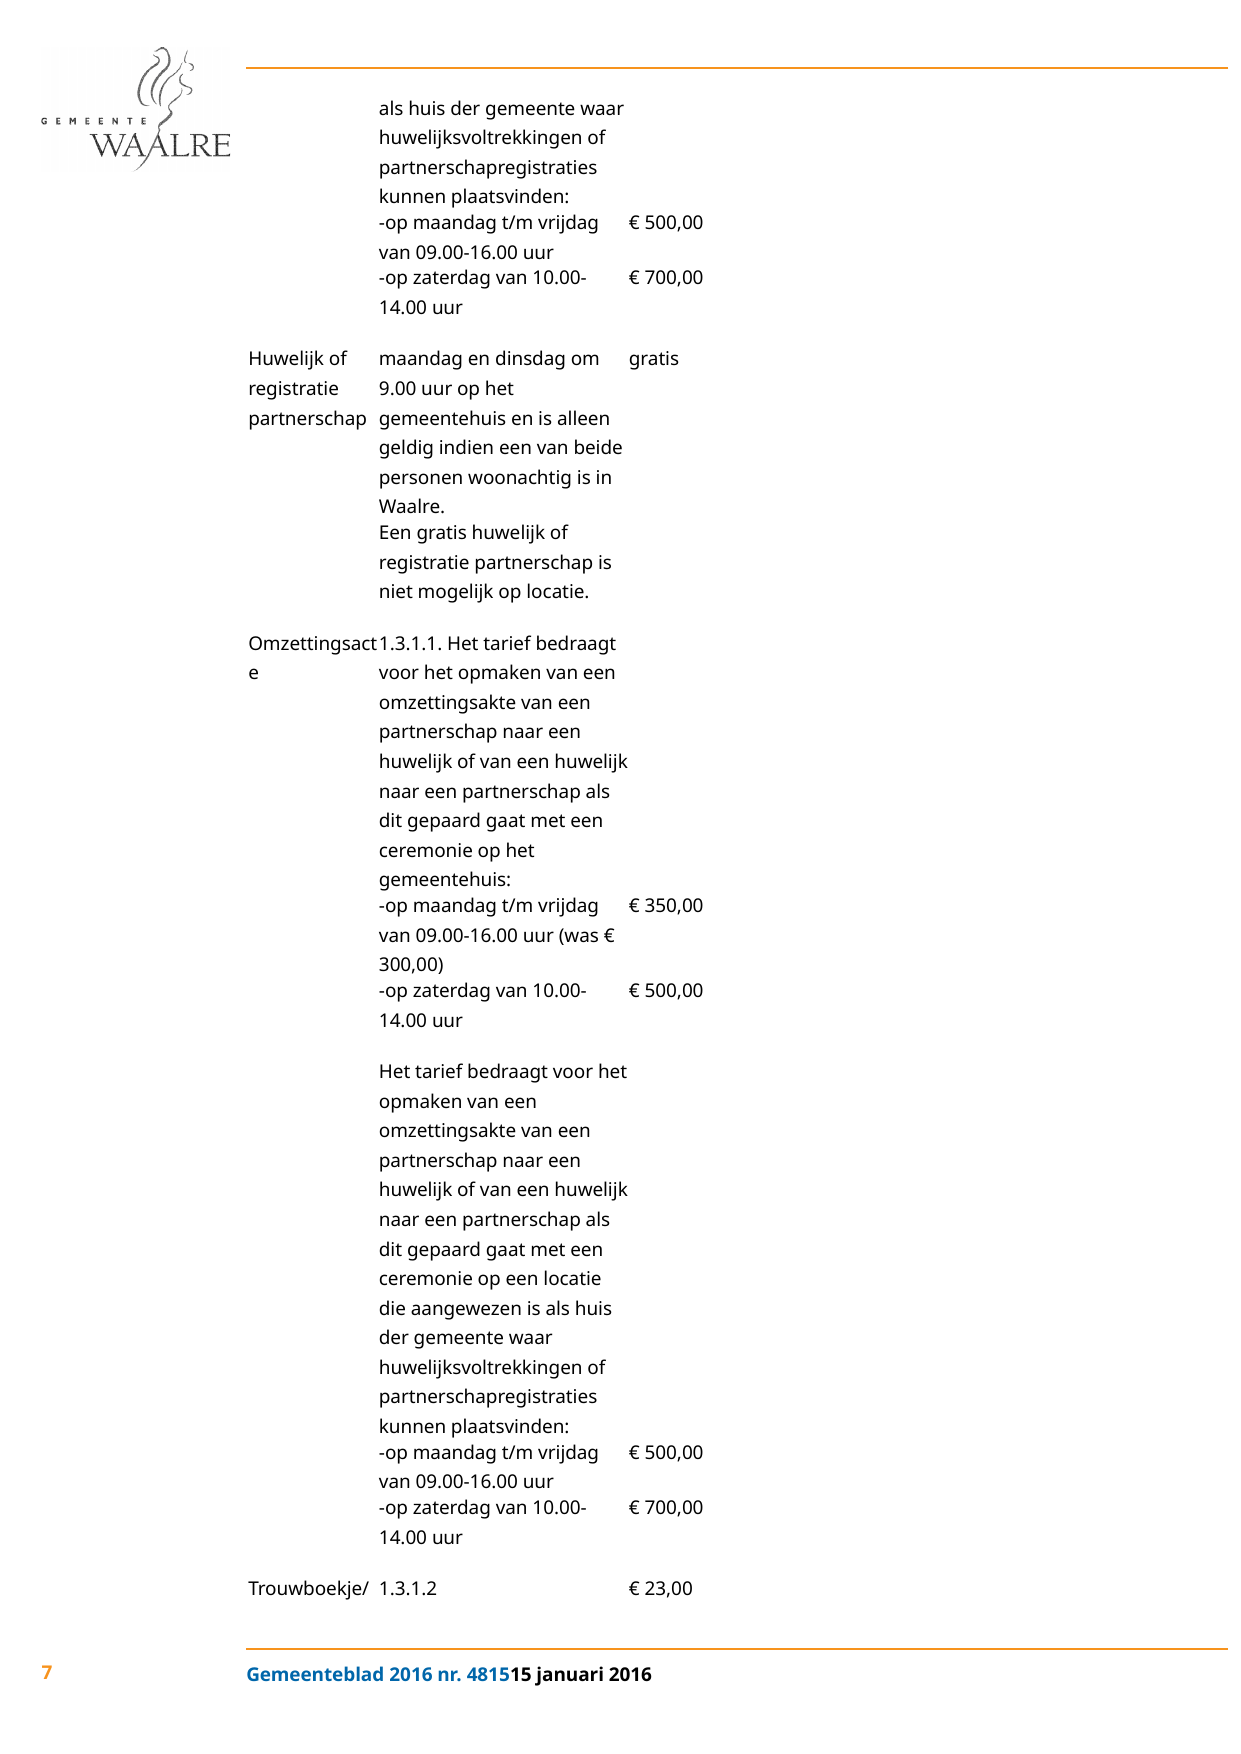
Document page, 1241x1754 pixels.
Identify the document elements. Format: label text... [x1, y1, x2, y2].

table_cell [890, 95, 1021, 209]
table_cell [760, 320, 890, 346]
table_cell -op maandag t/m vrijdag van 09.00-16.00 uur [379, 209, 629, 264]
table_cell € 23,00 [629, 1575, 759, 1601]
table_cell [629, 1550, 759, 1575]
table_cell [760, 265, 890, 320]
table_cell [890, 892, 1021, 977]
table_cell [248, 320, 379, 346]
table_cell [760, 977, 890, 1032]
table_cell -op zaterdag van 10.00-14.00 uur [379, 977, 629, 1032]
table_cell [890, 1494, 1021, 1549]
table_cell [1021, 1550, 1152, 1575]
table_cell [760, 604, 890, 630]
table_cell [760, 1494, 890, 1549]
table_cell [248, 977, 379, 1032]
table_cell [760, 209, 890, 264]
table_cell [890, 320, 1021, 346]
table_cell [379, 1550, 629, 1575]
table_cell [629, 1033, 759, 1058]
table_cell [1021, 1033, 1152, 1058]
table_cell [1021, 1439, 1152, 1494]
table_cell [248, 1058, 379, 1439]
table_cell [1021, 1494, 1152, 1549]
table_cell [629, 519, 759, 604]
table_cell [379, 320, 629, 346]
table_cell 1.3.1.1. Het tarief bedraagt voor het opmaken van een omzettingsakte van een partnerschap naar een huwelijk of van een huwelijk naar een partnerschap als dit gepaard gaat met een ceremonie op het gemeentehuis: [379, 630, 629, 892]
table_cell [248, 892, 379, 977]
picture [41, 47, 231, 172]
table_cell [760, 630, 890, 892]
table_cell [1021, 209, 1152, 264]
table_cell -op maandag t/m vrijdag van 09.00-16.00 uur (was € 300,00) [379, 892, 629, 977]
table_cell [248, 1439, 379, 1494]
table_cell [629, 630, 759, 892]
table_cell [248, 1550, 379, 1575]
table_cell [629, 320, 759, 346]
table_cell [248, 95, 379, 209]
table_cell [760, 346, 890, 519]
table_cell [379, 604, 629, 630]
table_cell [760, 1550, 890, 1575]
table_cell [1021, 604, 1152, 630]
table_cell Het tarief bedraagt voor het opmaken van een omzettingsakte van een partnerschap naar een huwelijk of van een huwelijk naar een partnerschap als dit gepaard gaat met een ceremonie op een locatie die aangewezen is als huis der gemeente waar huwelijksvoltrekkingen of partnerschapregistraties kunnen plaatsvinden: [379, 1058, 629, 1439]
table_cell € 700,00 [629, 265, 759, 320]
table_cell [890, 1439, 1021, 1494]
table_cell [760, 1439, 890, 1494]
table_cell [890, 519, 1021, 604]
table_cell Omzettingsacte [248, 630, 379, 892]
table_cell [1021, 320, 1152, 346]
table_cell [1021, 892, 1152, 977]
table_cell [890, 604, 1021, 630]
table_cell [629, 1058, 759, 1439]
table_cell [890, 1033, 1021, 1058]
table_cell [760, 519, 890, 604]
table_cell [248, 519, 379, 604]
table_cell [760, 1575, 890, 1601]
table_cell -op maandag t/m vrijdag van 09.00-16.00 uur [379, 1439, 629, 1494]
table_cell [890, 1550, 1021, 1575]
table_cell [1021, 265, 1152, 320]
table_cell [629, 604, 759, 630]
table_cell [890, 265, 1021, 320]
table_cell maandag en dinsdag om 9.00 uur op het gemeentehuis en is alleen geldig indien een van beide personen woonachtig is in Waalre. [379, 346, 629, 519]
table_cell [1021, 519, 1152, 604]
table_cell [1021, 1575, 1152, 1601]
table_cell € 500,00 [629, 1439, 759, 1494]
table_cell -op zaterdag van 10.00-14.00 uur [379, 1494, 629, 1549]
table_cell gratis [629, 346, 759, 519]
table_cell [629, 95, 759, 209]
table_cell [1021, 977, 1152, 1032]
table_cell [890, 1575, 1021, 1601]
table_cell € 500,00 [629, 977, 759, 1032]
table_cell [890, 346, 1021, 519]
table_cell 1.3.1.2 [379, 1575, 629, 1601]
table_cell als huis der gemeente waar huwelijksvoltrekkingen of partnerschapregistraties kunnen plaatsvinden: [379, 95, 629, 209]
table_cell [1021, 346, 1152, 519]
table_cell [248, 209, 379, 264]
table_cell [890, 1058, 1021, 1439]
table_cell € 500,00 [629, 209, 759, 264]
table_cell € 350,00 [629, 892, 759, 977]
table_cell [248, 604, 379, 630]
table_cell [760, 892, 890, 977]
table_cell [890, 977, 1021, 1032]
table_cell [890, 630, 1021, 892]
table_cell Huwelijk of registratie partnerschap [248, 346, 379, 519]
table_cell [890, 209, 1021, 264]
table_cell -op zaterdag van 10.00-14.00 uur [379, 265, 629, 320]
table_cell [760, 1058, 890, 1439]
table_cell Een gratis huwelijk of registratie partnerschap is niet mogelijk op locatie. [379, 519, 629, 604]
table_cell [1021, 1058, 1152, 1439]
table_cell [1021, 630, 1152, 892]
table_cell [1021, 95, 1152, 209]
table_cell [248, 1033, 379, 1058]
table_cell [760, 1033, 890, 1058]
table_cell [248, 1494, 379, 1549]
table_cell Trouwboekje/ [248, 1575, 379, 1601]
table_cell [248, 265, 379, 320]
table_cell [379, 1033, 629, 1058]
table_cell € 700,00 [629, 1494, 759, 1549]
table_cell [760, 95, 890, 209]
